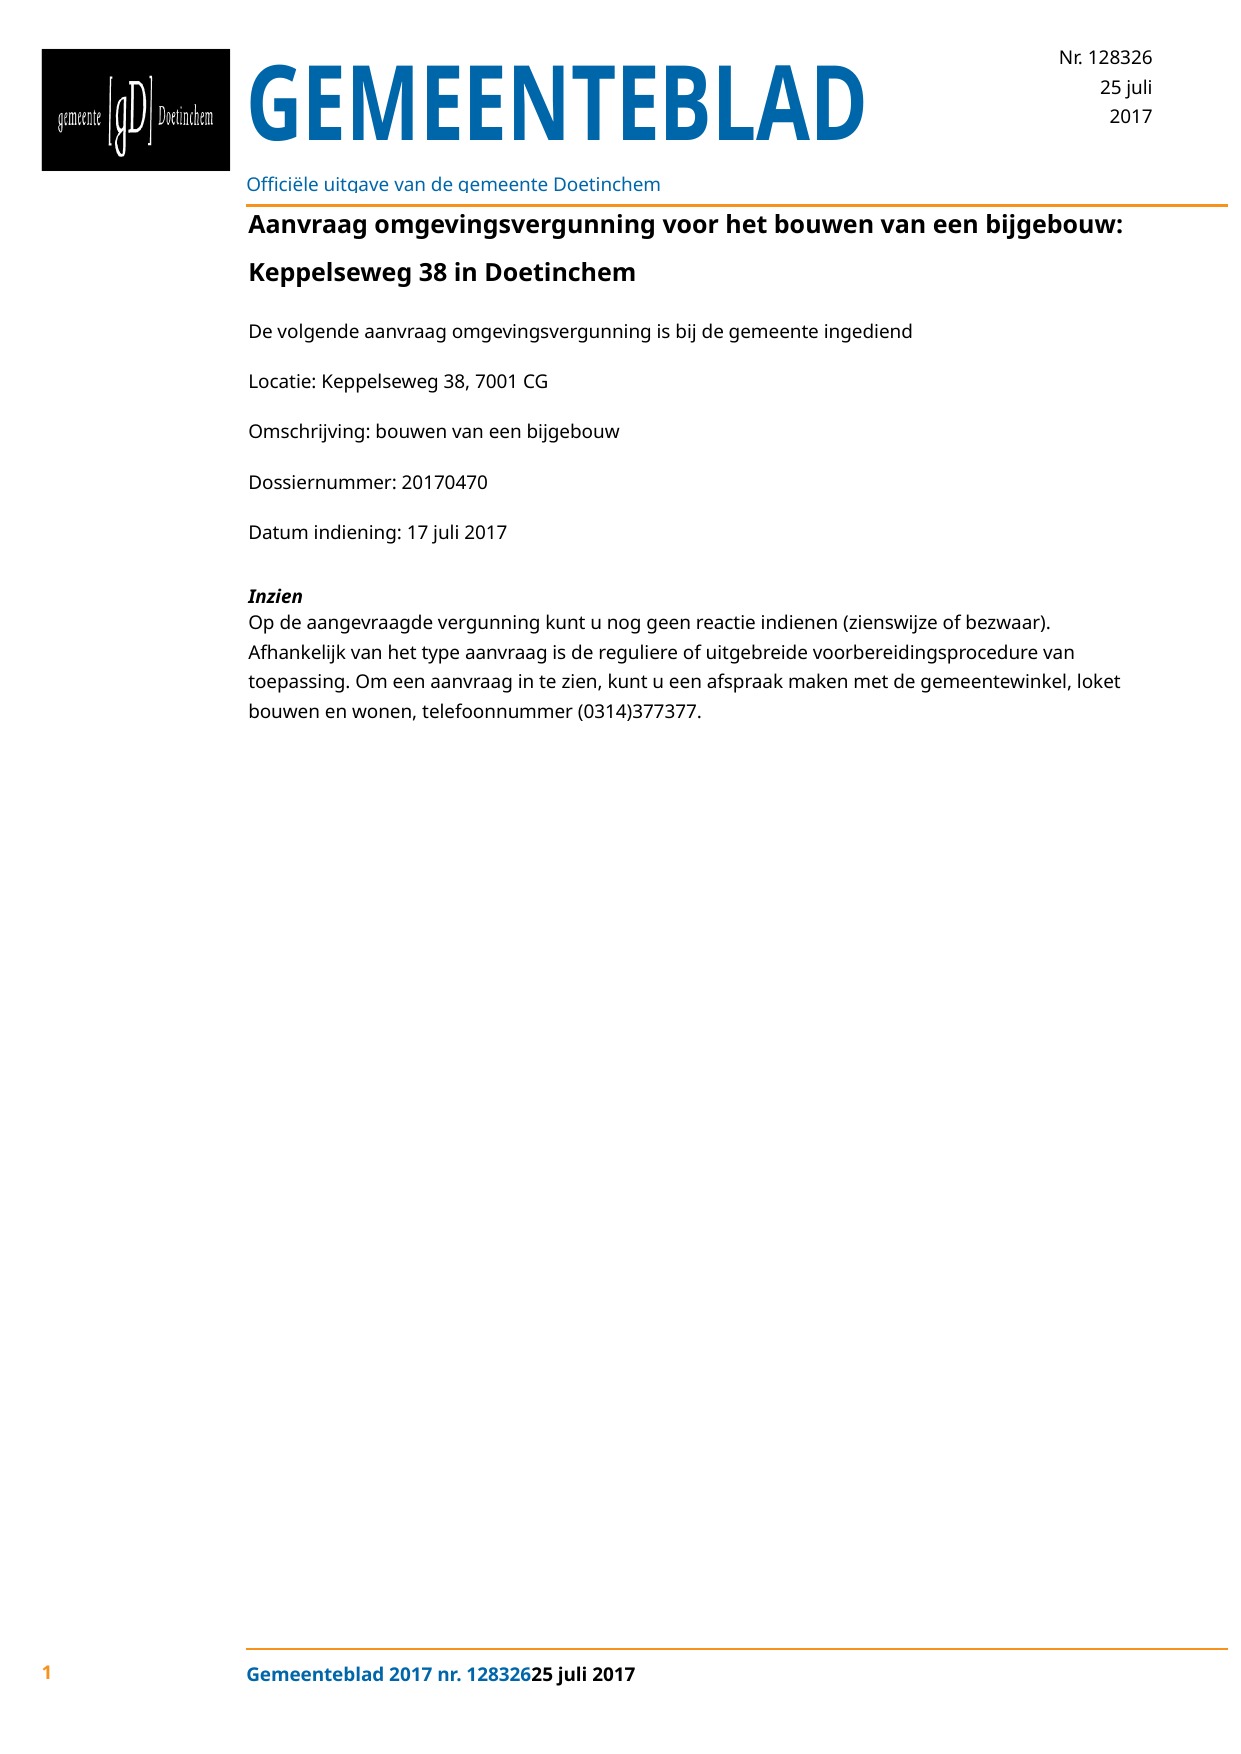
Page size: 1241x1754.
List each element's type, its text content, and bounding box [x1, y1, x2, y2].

text Datum indiening: 17 juli 2017 [248, 519, 1152, 545]
text Locatie: Keppelseweg 38, 7001 CG [248, 368, 1152, 394]
text Inzien [248, 583, 1152, 609]
text De volgende aanvraag omgevingsvergunning is bij de gemeente ingediend [248, 318, 1152, 344]
picture [41, 47, 231, 172]
text Dossiernummer: 20170470 [248, 469, 1152, 495]
text Op de aangevraagde vergunning kunt u nog geen reactie indienen (zienswijze of bezwaar). Afhankelijk van het type aanvraag is de reguliere of uitgebreide voorbereidingsprocedure van toepassing. Om een aanvraag in te zien, kunt u een afspraak maken met de gemeentewinkel, loket bouwen en wonen, telefoonnummer (0314)377377. [248, 609, 1152, 724]
text Omschrijving: bouwen van een bijgebouw [248, 419, 1152, 444]
text Aanvraag omgevingsvergunning voor het bouwen van een bijgebouw: Keppelseweg 38 in Doetinchem [248, 207, 1152, 288]
